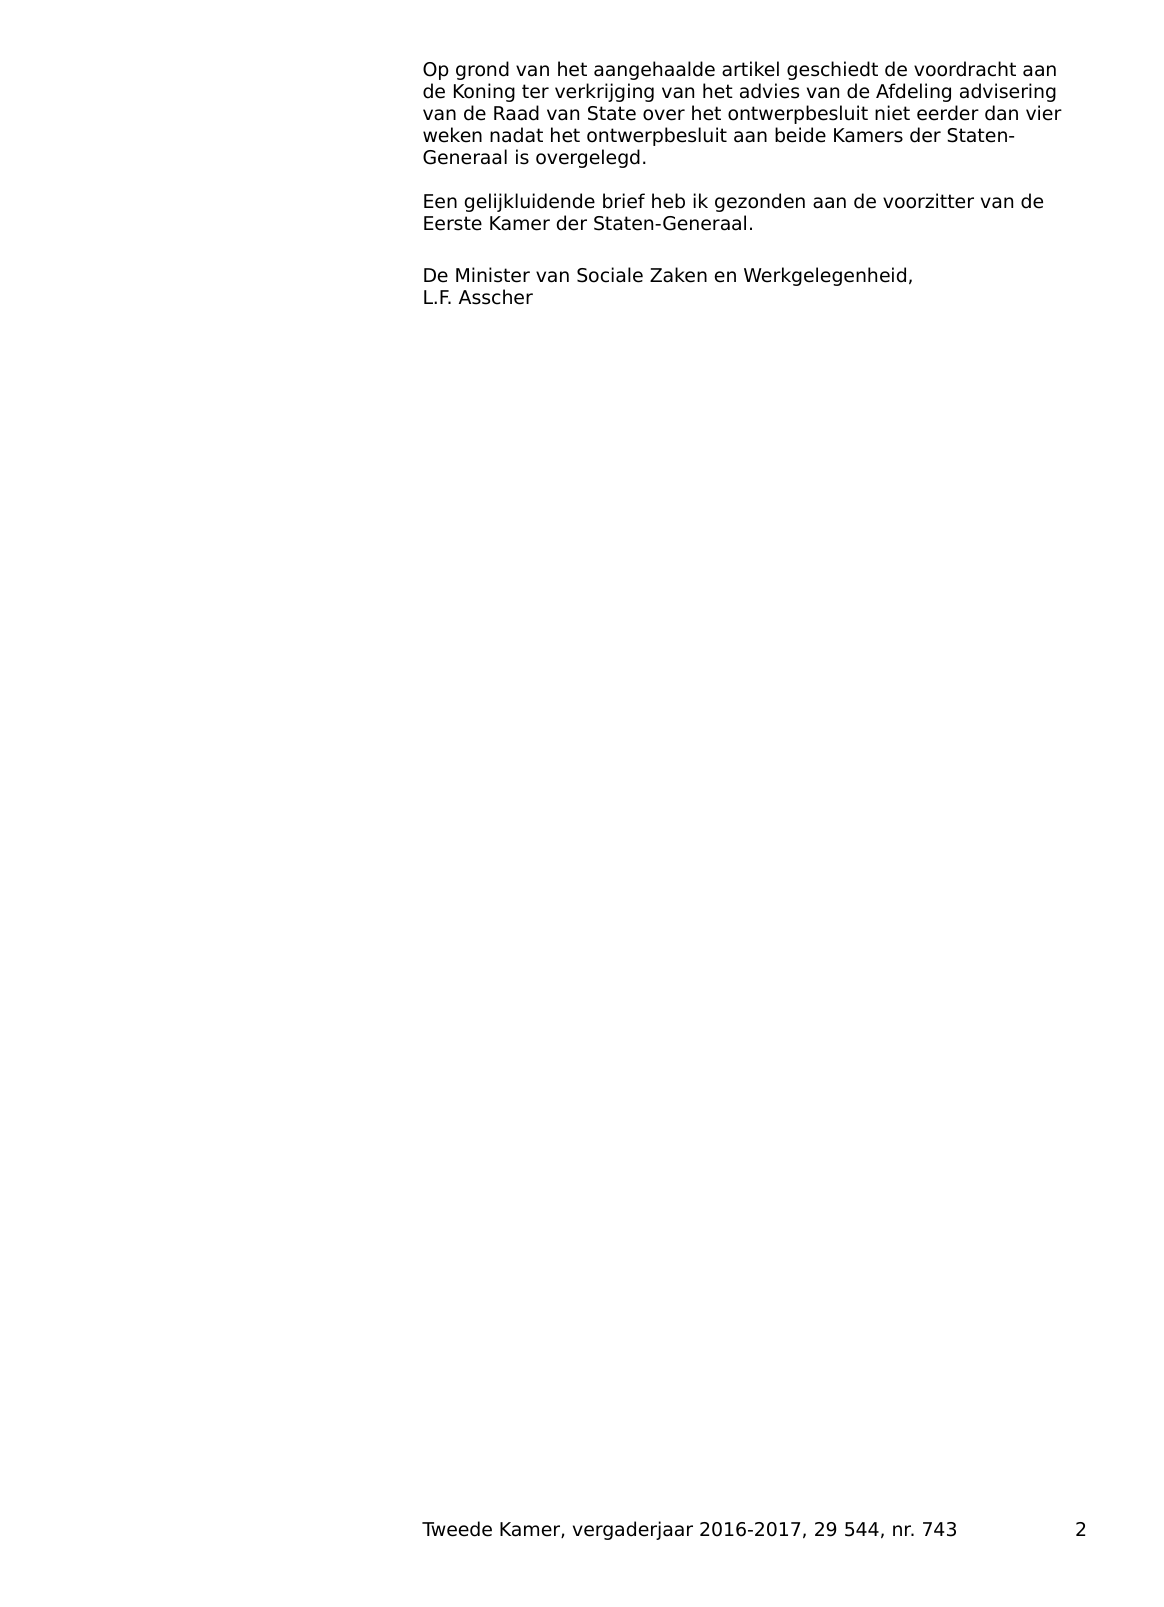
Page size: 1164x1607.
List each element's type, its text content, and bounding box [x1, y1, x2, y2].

text Een gelijkluidende brief heb ik gezonden aan de voorzitter van de Eerste Kamer der Staten-Generaal. [422, 191, 1087, 235]
text De Minister van Sociale Zaken en Werkgelegenheid, L.F. Asscher [422, 265, 1087, 309]
text Op grond van het aangehaalde artikel geschiedt de voordracht aan de Koning ter verkrijging van het advies van de Afdeling advisering van de Raad van State over het ontwerpbesluit niet eerder dan vier weken nadat het ontwerpbesluit aan beide Kamers der Staten-Generaal is overgelegd. [422, 59, 1087, 169]
